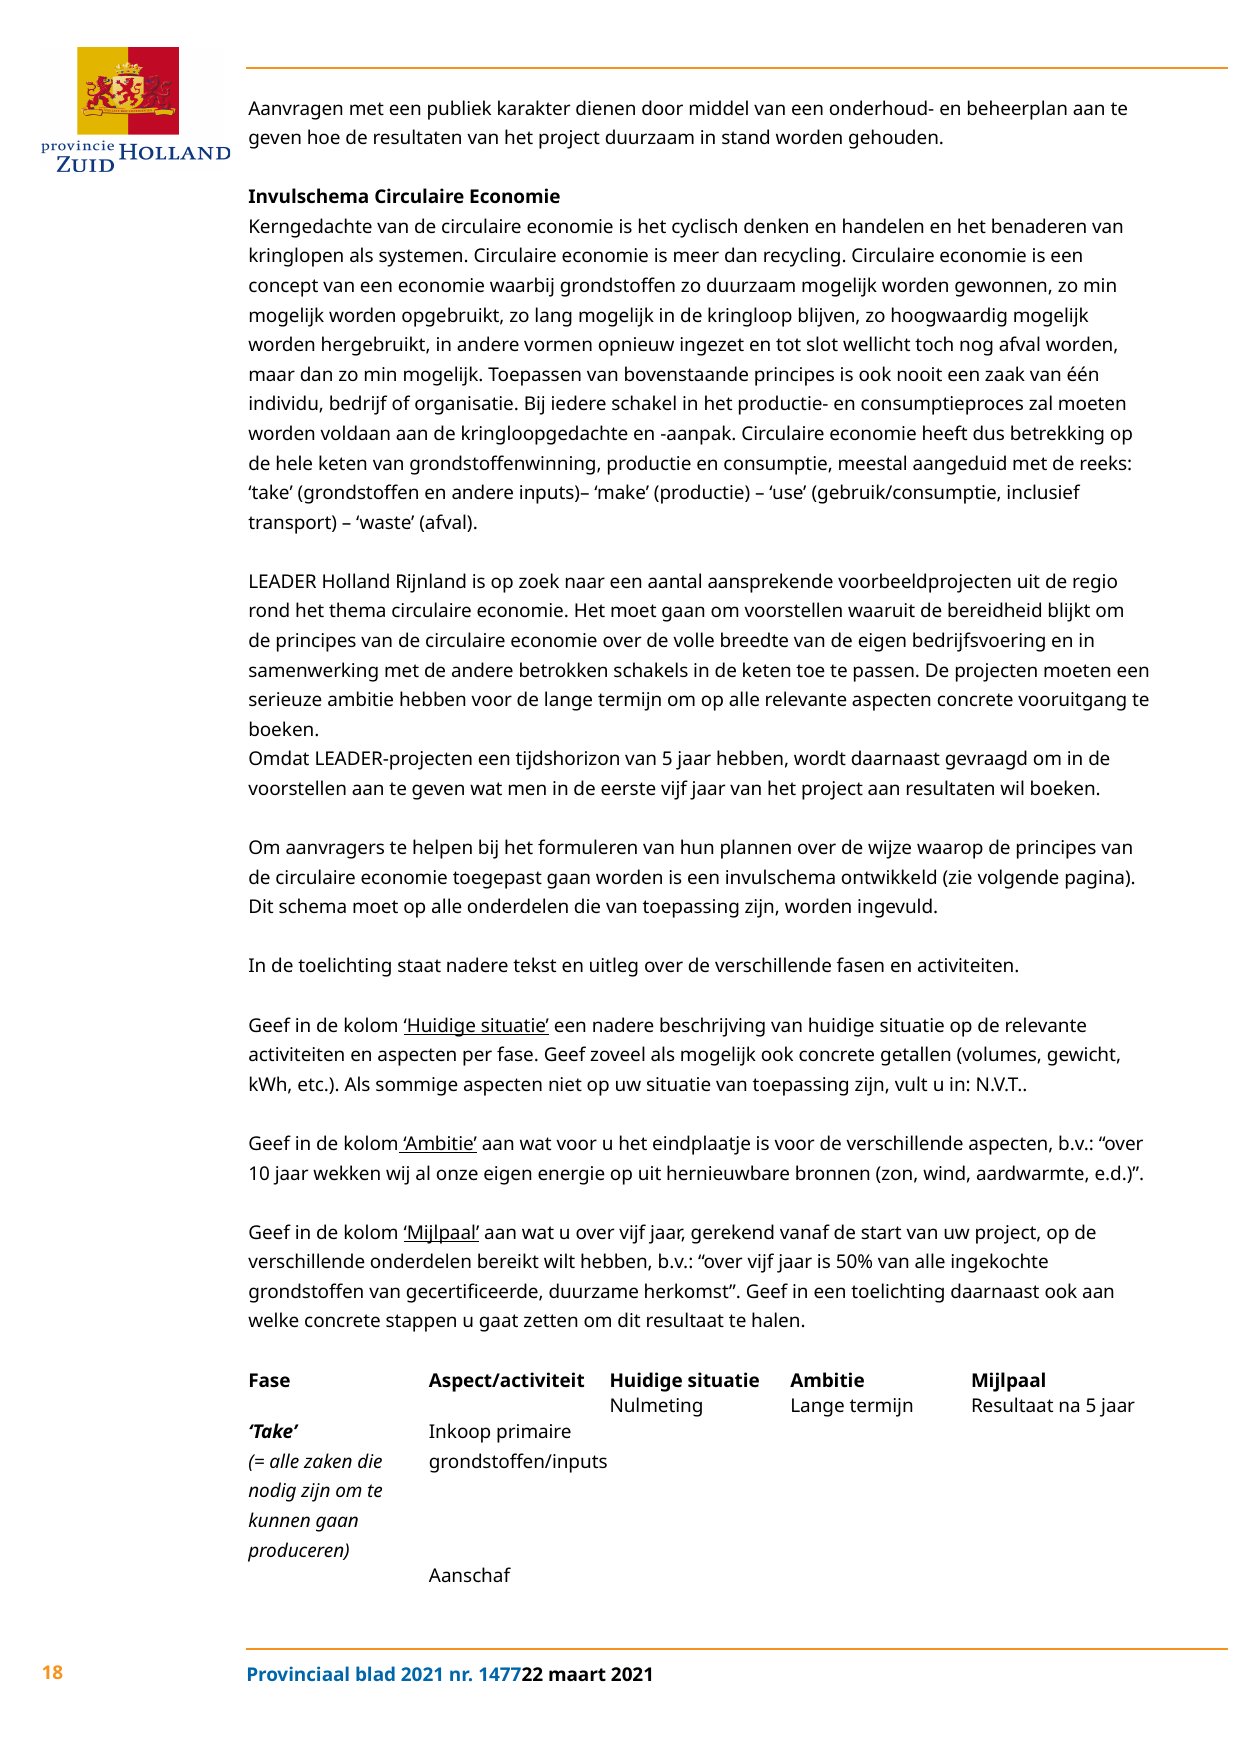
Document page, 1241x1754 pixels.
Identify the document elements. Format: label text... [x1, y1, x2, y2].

table_header Aspect/activiteit [429, 1367, 609, 1393]
text Omdat LEADER-projecten een tijdshorizon van 5 jaar hebben, wordt daarnaast gevraagd om in de voorstellen aan te geven wat men in de eerste vijf jaar van het project aan resultaten wil boeken. [248, 746, 1152, 801]
text In de toelichting staat nadere tekst en uitleg over de verschillende fasen en activiteiten. [248, 953, 1152, 978]
table_cell ‘Take’ (= alle zaken die nodig zijn om te kunnen gaan produceren) [248, 1419, 429, 1562]
table_cell [971, 1419, 1152, 1562]
table_cell [248, 1393, 429, 1418]
table_cell Lange termijn [790, 1393, 971, 1418]
text Geef in de kolom ‘Mijlpaal’ aan wat u over vijf jaar, gerekend vanaf de start van uw project, op de verschillende onderdelen bereikt wilt hebben, b.v.: “over vijf jaar is 50% van alle ingekochte grondstoffen van gecertificeerde, duurzame herkomst”. Geef in een toelichting daarnaast ook aan welke concrete stappen u gaat zetten om dit resultaat te halen. [248, 1219, 1152, 1333]
table_cell [429, 1393, 609, 1418]
table_cell Resultaat na 5 jaar [971, 1393, 1152, 1418]
text Aanvragen met een publiek karakter dienen door middel van een onderhoud- en beheerplan aan te geven hoe de resultaten van het project duurzaam in stand worden gehouden. [248, 95, 1152, 150]
text Invulschema Circulaire Economie [248, 183, 1152, 209]
table_cell Inkoop primaire grondstoffen/inputs [429, 1419, 609, 1562]
text Geef in de kolom ‘Ambitie’ aan wat voor u het eindplaatje is voor de verschillende aspecten, b.v.: “over 10 jaar wekken wij al onze eigen energie op uit hernieuwbare bronnen (zon, wind, aardwarmte, e.d.)”. [248, 1130, 1152, 1186]
text Om aanvragers te helpen bij het formuleren van hun plannen over de wijze waarop de principes van de circulaire economie toegepast gaan worden is een invulschema ontwikkeld (zie volgende pagina). Dit schema moet op alle onderdelen die van toepassing zijn, worden ingevuld. [248, 834, 1152, 919]
table_cell [971, 1563, 1152, 1588]
table_cell [248, 1563, 429, 1588]
table_cell [790, 1563, 971, 1588]
table_header Ambitie [790, 1367, 971, 1393]
table_cell Aanschaf [429, 1563, 609, 1588]
text LEADER Holland Rijnland is op zoek naar een aantal aansprekende voorbeeldprojecten uit de regio rond het thema circulaire economie. Het moet gaan om voorstellen waaruit de bereidheid blijkt om de principes van de circulaire economie over de volle breedte van de eigen bedrijfsvoering en in samenwerking met de andere betrokken schakels in de keten toe te passen. De projecten moeten een serieuze ambitie hebben voor de lange termijn om op alle relevante aspecten concrete vooruitgang te boeken. [248, 568, 1152, 742]
table_header Fase [248, 1367, 429, 1393]
picture [41, 47, 231, 172]
text Geef in de kolom ‘Huidige situatie’ een nadere beschrijving van huidige situatie op de relevante activiteiten en aspecten per fase. Geef zoveel als mogelijk ook concrete getallen (volumes, gewicht, kWh, etc.). Als sommige aspecten niet op uw situatie van toepassing zijn, vult u in: N.V.T.. [248, 1012, 1152, 1097]
text Kerngedachte van de circulaire economie is het cyclisch denken en handelen en het benaderen van kringlopen als systemen. Circulaire economie is meer dan recycling. Circulaire economie is een concept van een economie waarbij grondstoffen zo duurzaam mogelijk worden gewonnen, zo min mogelijk worden opgebruikt, zo lang mogelijk in de kringloop blijven, zo hoogwaardig mogelijk worden hergebruikt, in andere vormen opnieuw ingezet en tot slot wellicht toch nog afval worden, maar dan zo min mogelijk. Toepassen van bovenstaande principes is ook nooit een zaak van één individu, bedrijf of organisatie. Bij iedere schakel in het productie- en consumptieproces zal moeten worden voldaan aan de kringloopgedachte en -aanpak. Circulaire economie heeft dus betrekking op de hele keten van grondstoffenwinning, productie en consumptie, meestal aangeduid met de reeks: ‘take’ (grondstoffen en andere inputs)– ‘make’ (productie) – ‘use’ (gebruik/consumptie, inclusief transport) – ‘waste’ (afval). [248, 213, 1152, 535]
table_cell [609, 1419, 790, 1562]
table_header Huidige situatie [609, 1367, 790, 1393]
table_cell Nulmeting [609, 1393, 790, 1418]
table_cell [790, 1419, 971, 1562]
table_header Mijlpaal [971, 1367, 1152, 1393]
table_cell [609, 1563, 790, 1588]
